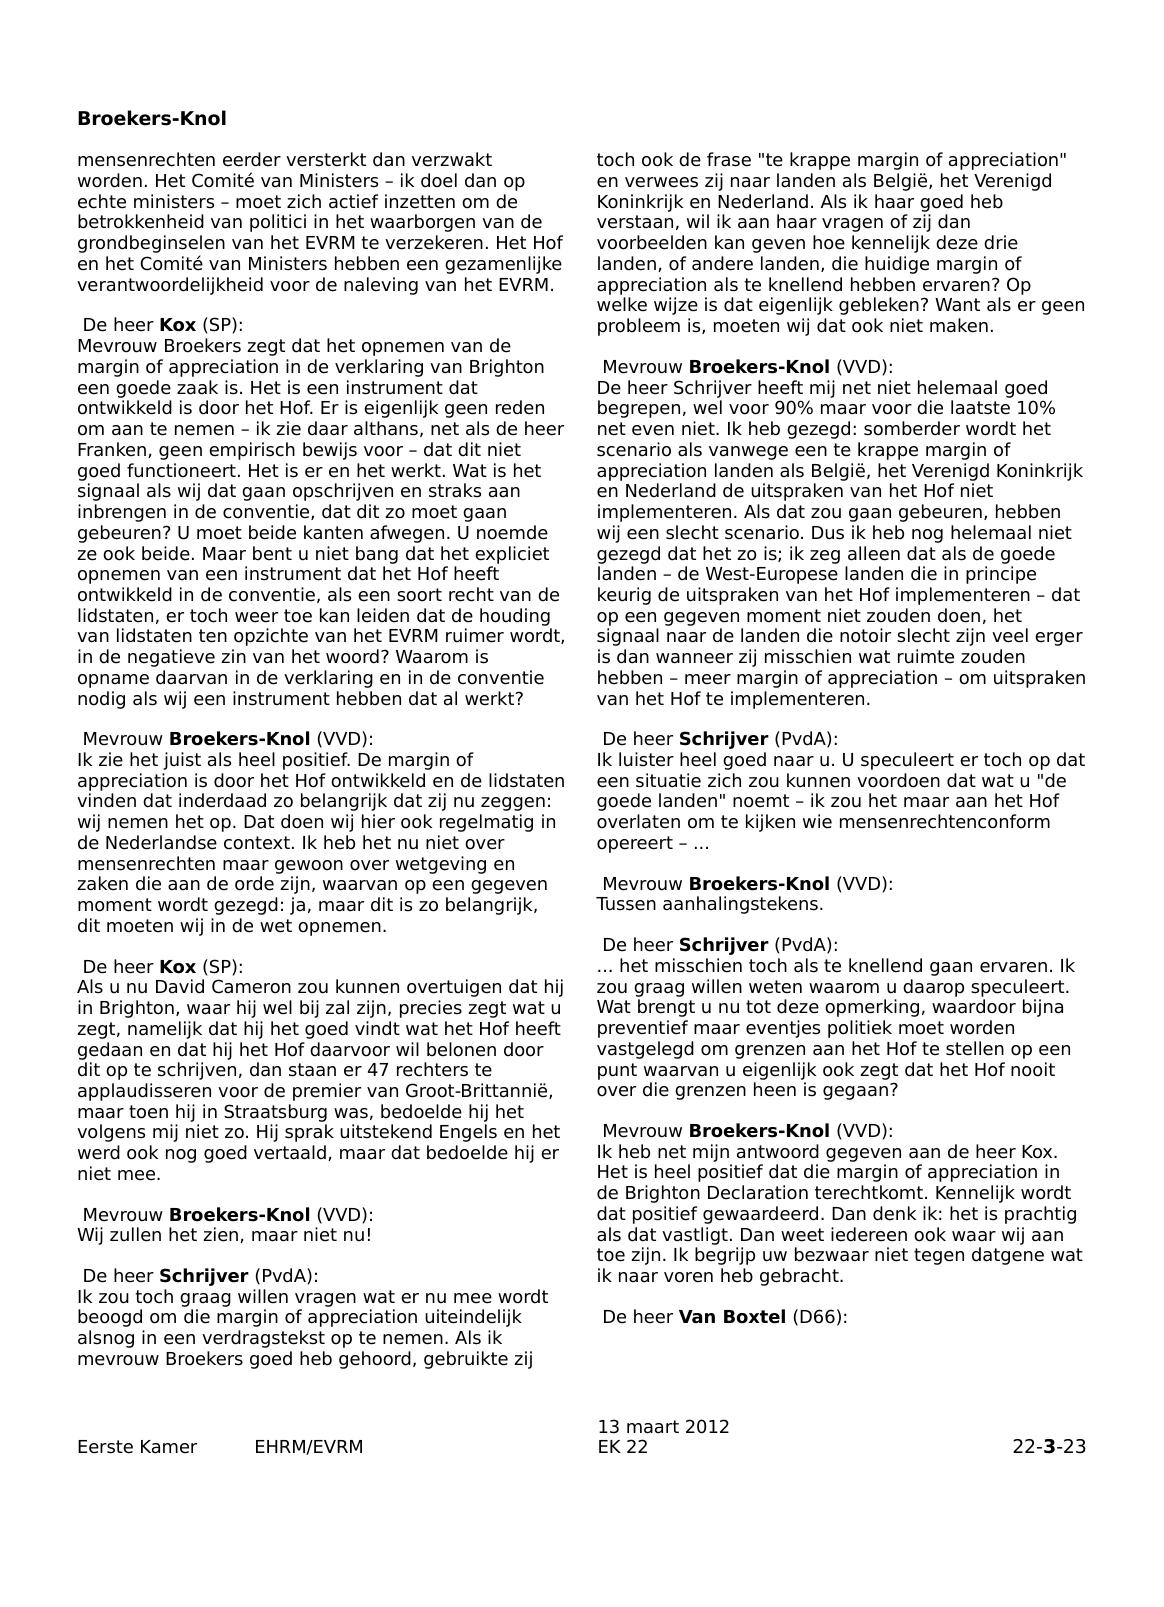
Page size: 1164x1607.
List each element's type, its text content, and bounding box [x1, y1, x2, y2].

text mensenrechten eerder versterkt dan verzwakt worden. Het Comité van Ministers – ik doel dan op echte ministers – moet zich actief inzetten om de betrokkenheid van politici in het waarborgen van de grondbeginselen van het EVRM te verzekeren. Het Hof en het Comité van Ministers hebben een gezamenlijke verantwoordelijkheid voor de naleving van het EVRM. [77, 150, 567, 295]
text Mevrouw Broekers-Knol (VVD): [596, 1121, 1087, 1142]
text De heer Kox (SP): [77, 315, 567, 336]
text De heer Schrijver (PvdA): [596, 935, 1087, 956]
text ... het misschien toch als te knellend gaan ervaren. Ik zou graag willen weten waarom u daarop speculeert. Wat brengt u nu tot deze opmerking, waardoor bijna preventief maar eventjes politiek moet worden vastgelegd om grenzen aan het Hof te stellen op een punt waarvan u eigenlijk ook zegt dat het Hof nooit over die grenzen heen is gegaan? [596, 956, 1087, 1101]
text Ik zie het juist als heel positief. De margin of appreciation is door het Hof ontwikkeld en de lidstaten vinden dat inderdaad zo belangrijk dat zij nu zeggen: wij nemen het op. Dat doen wij hier ook regelmatig in de Nederlandse context. Ik heb het nu niet over mensenrechten maar gewoon over wetgeving en zaken die aan de orde zijn, waarvan op een gegeven moment wordt gezegd: ja, maar dit is zo belangrijk, dit moeten wij in de wet opnemen. [77, 750, 567, 936]
text De heer Schrijver (PvdA): [77, 1266, 567, 1287]
text Als u nu David Cameron zou kunnen overtuigen dat hij in Brighton, waar hij wel bij zal zijn, precies zegt wat u zegt, namelijk dat hij het goed vindt wat het Hof heeft gedaan en dat hij het Hof daarvoor wil belonen door dit op te schrijven, dan staan er 47 rechters te applaudisseren voor de premier van Groot-Brittannië, maar toen hij in Straatsburg was, bedoelde hij het volgens mij niet zo. Hij sprak uitstekend Engels en het werd ook nog goed vertaald, maar dat bedoelde hij er niet mee. [77, 977, 567, 1184]
text De heer Schrijver heeft mij net niet helemaal goed begrepen, wel voor 90% maar voor die laatste 10% net even niet. Ik heb gezegd: somberder wordt het scenario als vanwege een te krappe margin of appreciation landen als België, het Verenigd Koninkrijk en Nederland de uitspraken van het Hof niet implementeren. Als dat zou gaan gebeuren, hebben wij een slecht scenario. Dus ik heb nog helemaal niet gezegd dat het zo is; ik zeg alleen dat als de goede landen – de West-Europese landen die in principe keurig de uitspraken van het Hof implementeren – dat op een gegeven moment niet zouden doen, het signaal naar de landen die notoir slecht zijn veel erger is dan wanneer zij misschien wat ruimte zouden hebben – meer margin of appreciation – om uitspraken van het Hof te implementeren. [596, 377, 1087, 709]
text De heer Kox (SP): [77, 956, 567, 977]
text Mevrouw Broekers-Knol (VVD): [77, 1204, 567, 1225]
text Ik luister heel goed naar u. U speculeert er toch op dat een situatie zich zou kunnen voordoen dat wat u "de goede landen" noemt – ik zou het maar aan het Hof overlaten om te kijken wie mensenrechtenconform opereert – ... [596, 750, 1087, 853]
text Mevrouw Broekers zegt dat het opnemen van de margin of appreciation in de verklaring van Brighton een goede zaak is. Het is een instrument dat ontwikkeld is door het Hof. Er is eigenlijk geen reden om aan te nemen – ik zie daar althans, net als de heer Franken, geen empirisch bewijs voor – dat dit niet goed functioneert. Het is er en het werkt. Wat is het signaal als wij dat gaan opschrijven en straks aan inbrengen in de conventie, dat dit zo moet gaan gebeuren? U moet beide kanten afwegen. U noemde ze ook beide. Maar bent u niet bang dat het expliciet opnemen van een instrument dat het Hof heeft ontwikkeld in de conventie, als een soort recht van de lidstaten, er toch weer toe kan leiden dat de houding van lidstaten ten opzichte van het EVRM ruimer wordt, in de negatieve zin van het woord? Waarom is opname daarvan in de verklaring en in de conventie nodig als wij een instrument hebben dat al werkt? [77, 336, 567, 709]
text De heer Van Boxtel (D66): [596, 1307, 1087, 1327]
text De heer Schrijver (PvdA): [596, 729, 1087, 750]
text Mevrouw Broekers-Knol (VVD): [596, 357, 1087, 377]
text Wij zullen het zien, maar niet nu! [77, 1225, 567, 1246]
text Mevrouw Broekers-Knol (VVD): [77, 729, 567, 750]
text toch ook de frase "te krappe margin of appreciation" en verwees zij naar landen als België, het Verenigd Koninkrijk en Nederland. Als ik haar goed heb verstaan, wil ik aan haar vragen of zij dan voorbeelden kan geven hoe kennelijk deze drie landen, of andere landen, die huidige margin of appreciation als te knellend hebben ervaren? Op welke wijze is dat eigenlijk gebleken? Want als er geen probleem is, moeten wij dat ook niet maken. [596, 150, 1087, 337]
text Ik heb net mijn antwoord gegeven aan de heer Kox. Het is heel positief dat die margin of appreciation in de Brighton Declaration terechtkomt. Kennelijk wordt dat positief gewaardeerd. Dan denk ik: het is prachtig als dat vastligt. Dan weet iedereen ook waar wij aan toe zijn. Ik begrijp uw bezwaar niet tegen datgene wat ik naar voren heb gebracht. [596, 1142, 1087, 1287]
text Ik zou toch graag willen vragen wat er nu mee wordt beoogd om die margin of appreciation uiteindelijk alsnog in een verdragstekst op te nemen. Als ik mevrouw Broekers goed heb gehoord, gebruikte zij [77, 1287, 567, 1369]
text Mevrouw Broekers-Knol (VVD): [596, 873, 1087, 894]
text Tussen aanhalingstekens. [596, 894, 1087, 915]
